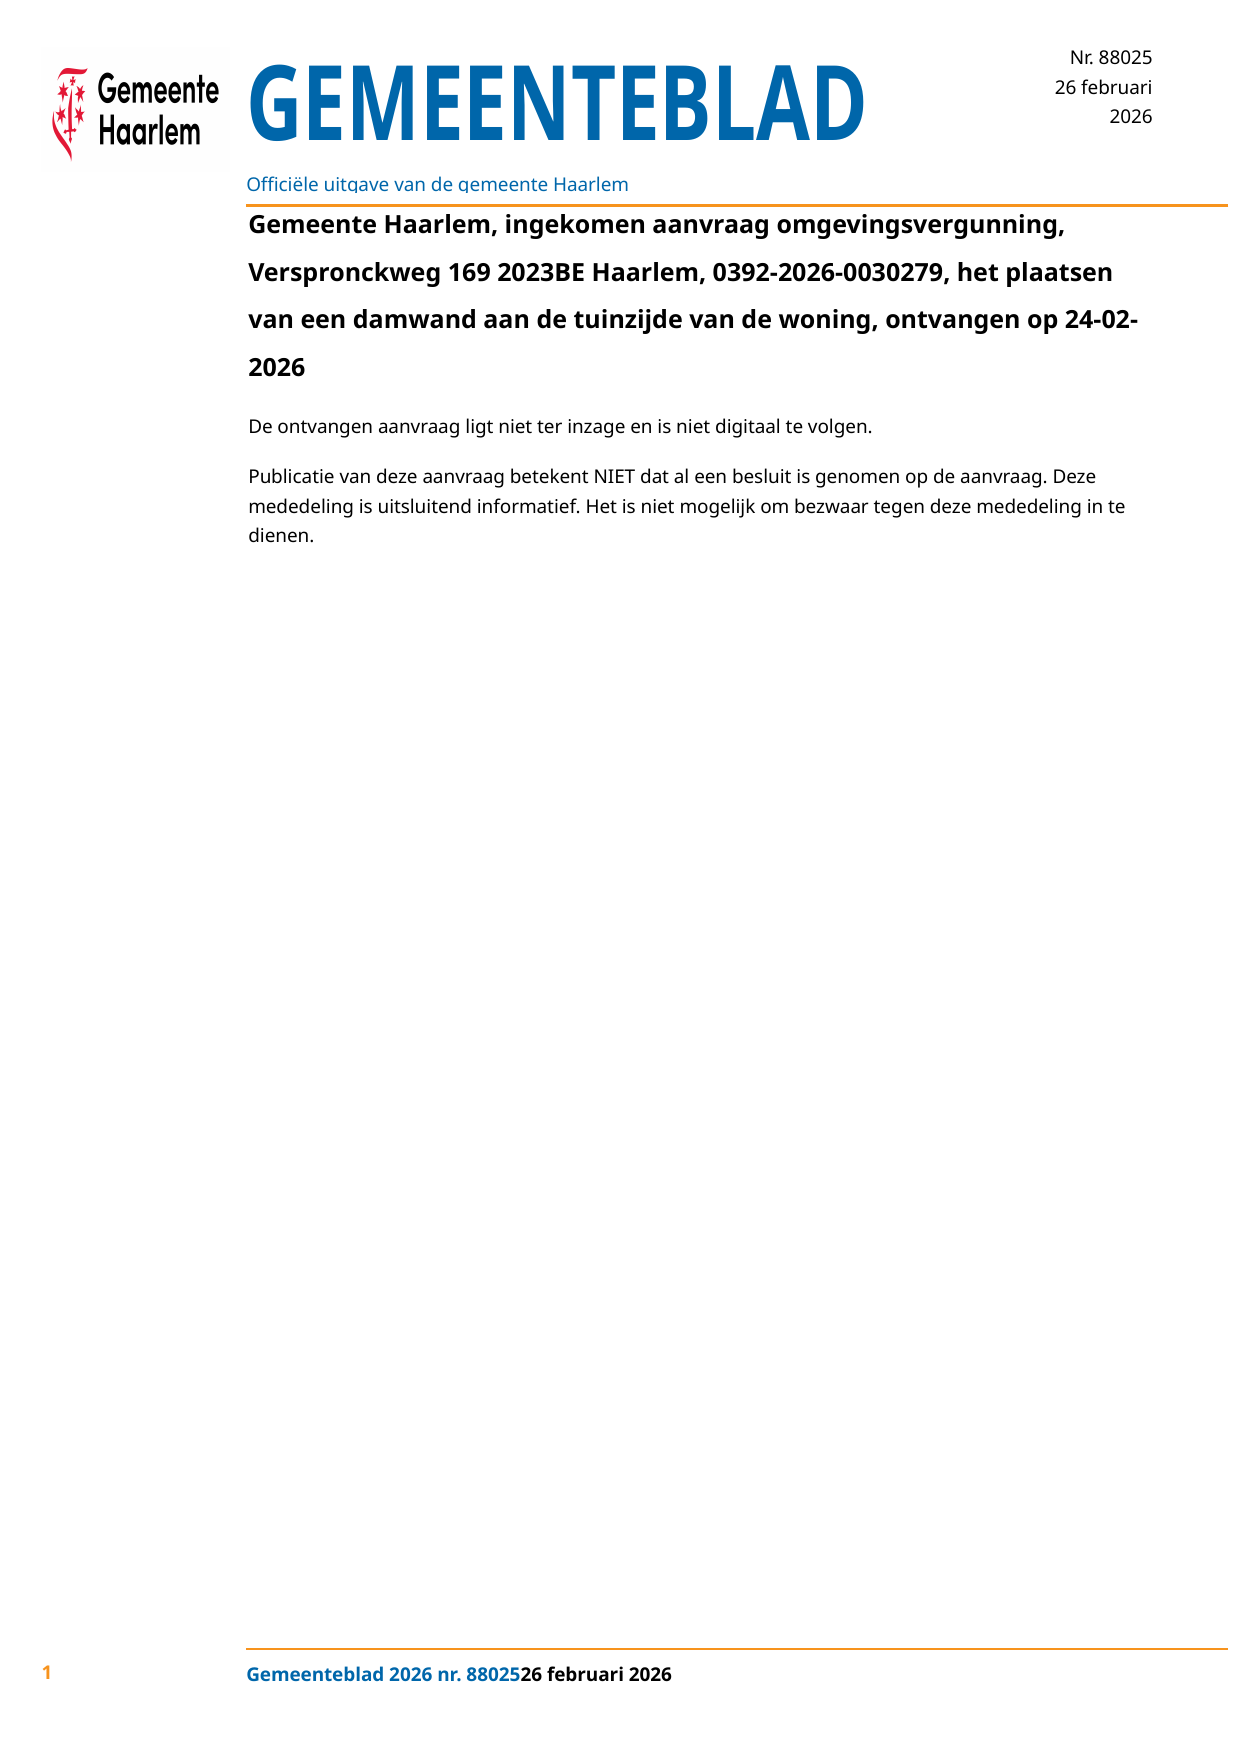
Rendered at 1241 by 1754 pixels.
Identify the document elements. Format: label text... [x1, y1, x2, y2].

text Gemeente Haarlem, ingekomen aanvraag omgevingsvergunning, Verspronckweg 169 2023BE Haarlem, 0392-2026-0030279, het plaatsen van een damwand aan de tuinzijde van de woning, ontvangen op 24-02-2026 [248, 207, 1152, 384]
text Publicatie van deze aanvraag betekent NIET dat al een besluit is genomen op de aanvraag. Deze mededeling is uitsluitend informatief. Het is niet mogelijk om bezwaar tegen deze mededeling in te dienen. [248, 463, 1152, 548]
text De ontvangen aanvraag ligt niet ter inzage en is niet digitaal te volgen. [248, 413, 1152, 439]
picture [41, 47, 231, 172]
